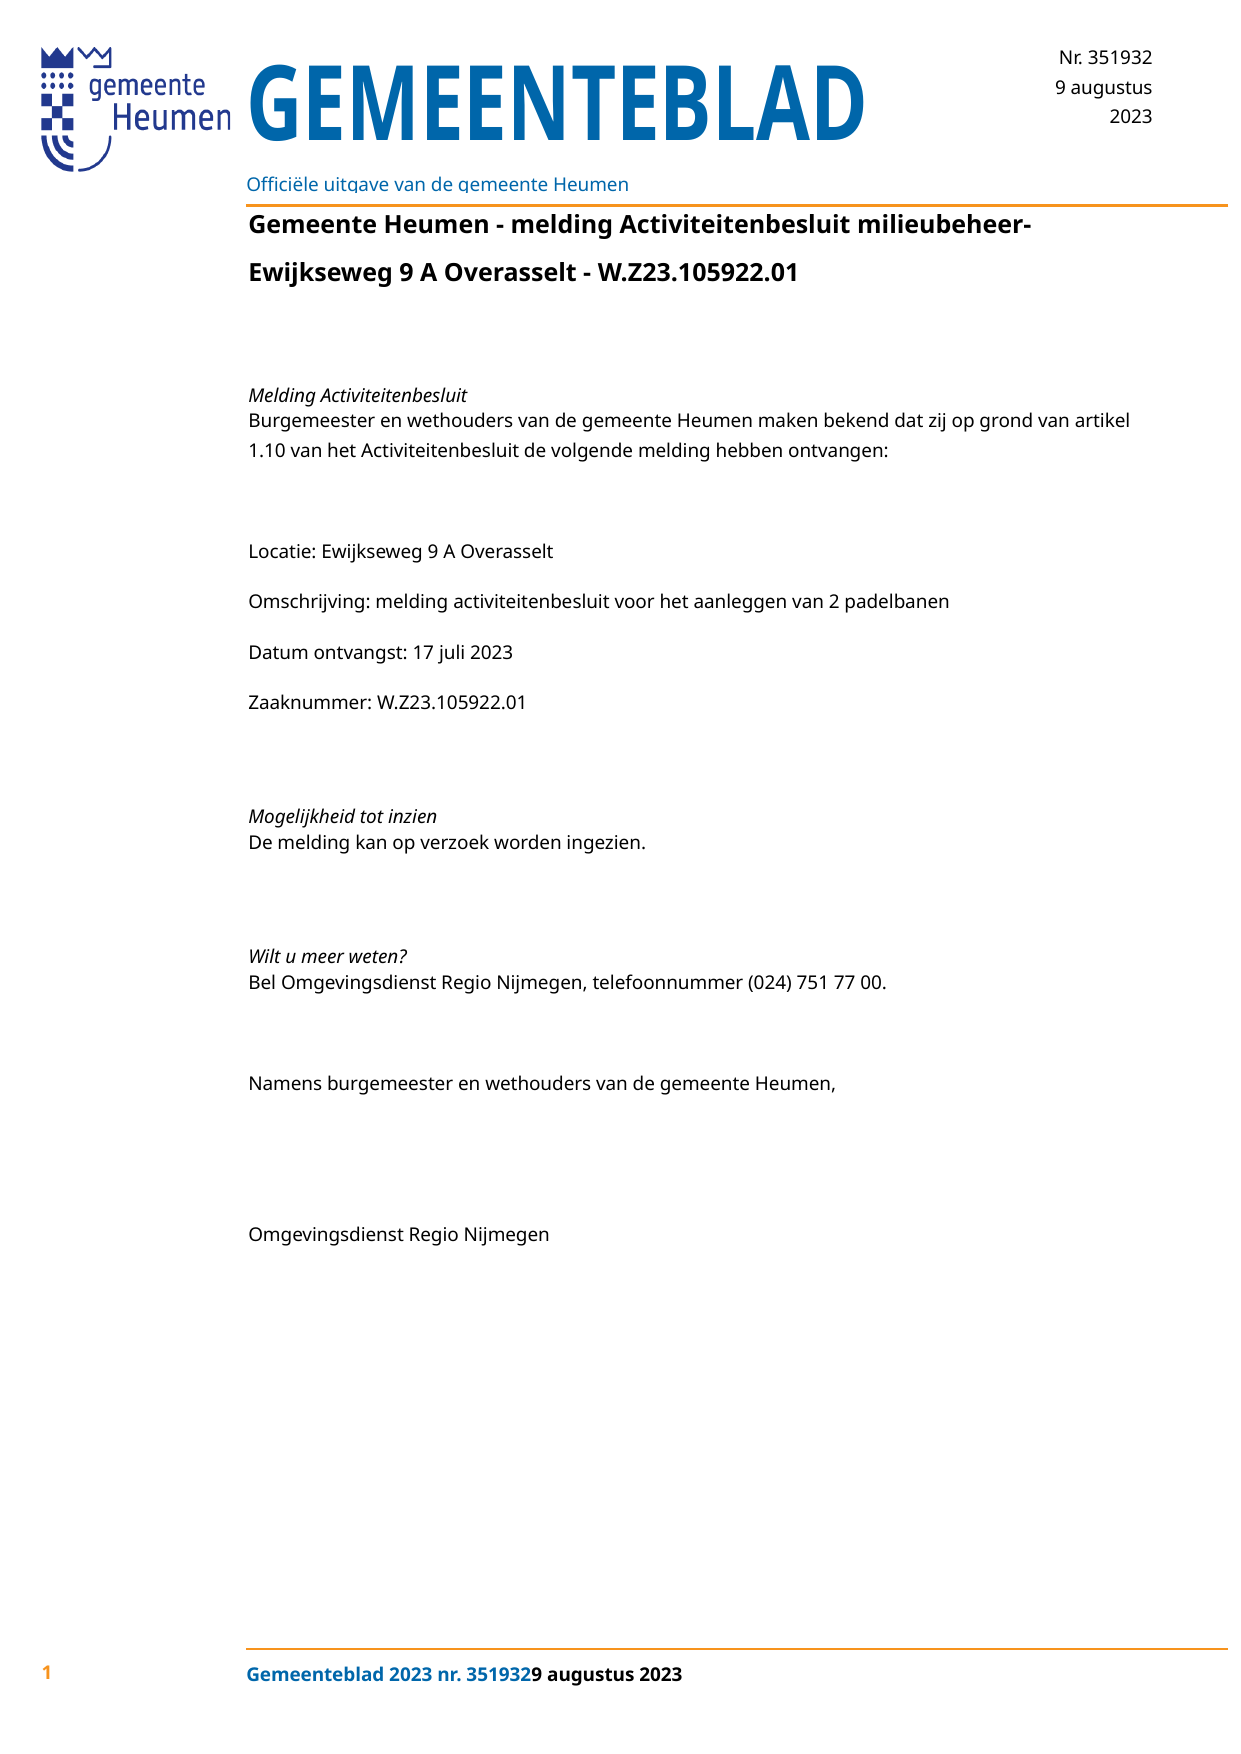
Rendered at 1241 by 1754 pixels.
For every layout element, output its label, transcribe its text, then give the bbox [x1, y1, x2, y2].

text Gemeente Heumen - melding Activiteitenbesluit milieubeheer- Ewijkseweg 9 A Overasselt - W.Z23.105922.01 [248, 207, 1152, 288]
text De melding kan op verzoek worden ingezien. [248, 829, 1152, 855]
picture [41, 47, 231, 172]
text Wilt u meer weten? [248, 944, 1152, 969]
text Namens burgemeester en wethouders van de gemeente Heumen, [248, 1070, 1152, 1096]
text Melding Activiteitenbesluit [248, 382, 1152, 408]
text Burgemeester en wethouders van de gemeente Heumen maken bekend dat zij op grond van artikel 1.10 van het Activiteitenbesluit de volgende melding hebben ontvangen: [248, 408, 1152, 463]
text Mogelijkheid tot inzien [248, 804, 1152, 829]
text Zaaknummer: W.Z23.105922.01 [248, 689, 1152, 715]
text Locatie: Ewijkseweg 9 A Overasselt [248, 538, 1152, 564]
text Omgevingsdienst Regio Nijmegen [248, 1222, 1152, 1247]
text Bel Omgevingsdienst Regio Nijmegen, telefoonnummer (024) 751 77 00. [248, 969, 1152, 995]
text Datum ontvangst: 17 juli 2023 [248, 639, 1152, 664]
text Omschrijving: melding activiteitenbesluit voor het aanleggen van 2 padelbanen [248, 588, 1152, 614]
